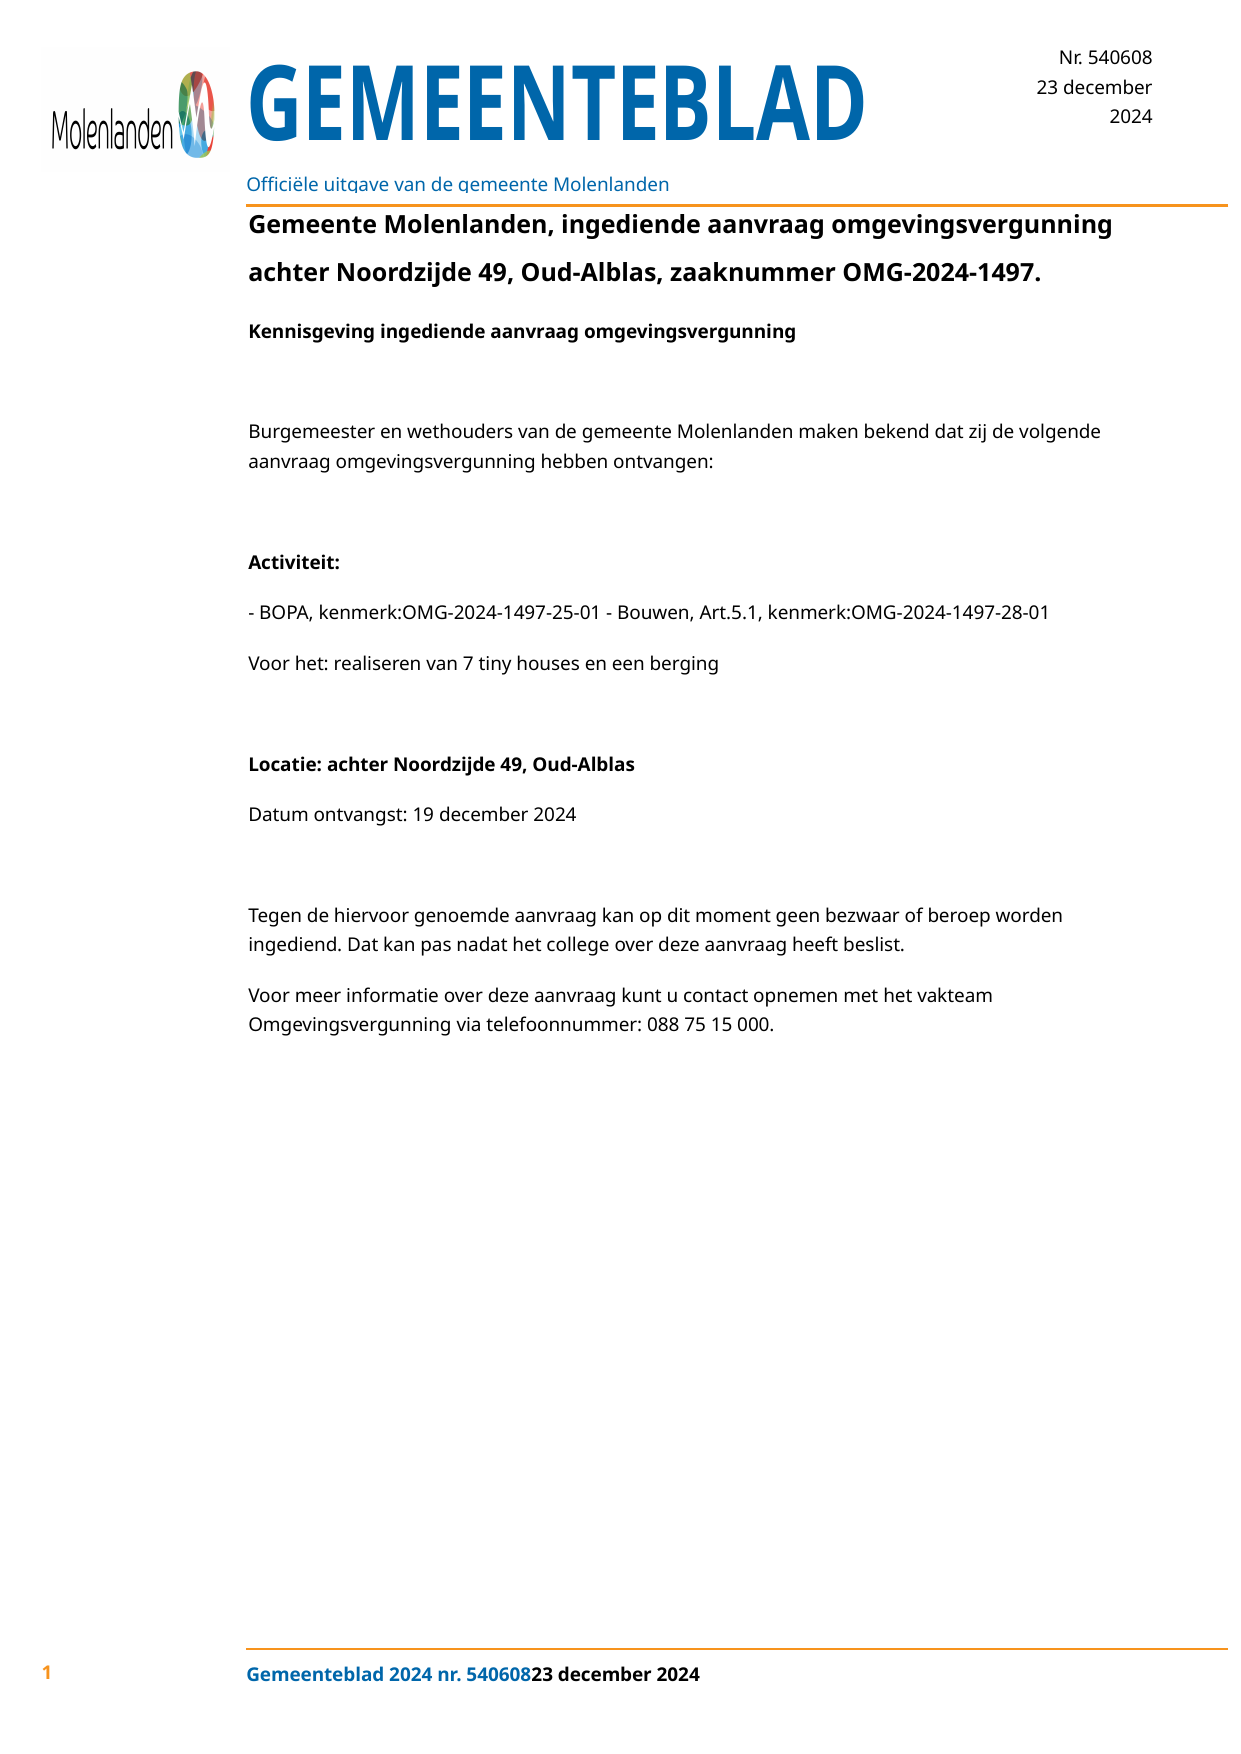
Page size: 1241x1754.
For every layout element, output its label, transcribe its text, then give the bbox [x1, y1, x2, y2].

text Locatie: achter Noordzijde 49, Oud-Alblas [248, 751, 1152, 777]
text Burgemeester en wethouders van de gemeente Molenlanden maken bekend dat zij de volgende aanvraag omgevingsvergunning hebben ontvangen: [248, 419, 1152, 474]
text Datum ontvangst: 19 december 2024 [248, 801, 1152, 827]
text Voor meer informatie over deze aanvraag kunt u contact opnemen met het vakteam Omgevingsvergunning via telefoonnummer: 088 75 15 000. [248, 982, 1152, 1037]
text Gemeente Molenlanden, ingediende aanvraag omgevingsvergunning achter Noordzijde 49, Oud-Alblas, zaaknummer OMG-2024-1497. [248, 207, 1152, 288]
text Voor het: realiseren van 7 tiny houses en een berging [248, 650, 1152, 676]
text Tegen de hiervoor genoemde aanvraag kan op dit moment geen bezwaar of beroep worden ingediend. Dat kan pas nadat het college over deze aanvraag heeft beslist. [248, 902, 1152, 957]
picture [41, 47, 231, 172]
text Activiteit: [248, 549, 1152, 575]
text - BOPA, kenmerk:OMG-2024-1497-25-01 - Bouwen, Art.5.1, kenmerk:OMG-2024-1497-28-01 [248, 599, 1152, 625]
text Kennisgeving ingediende aanvraag omgevingsvergunning [248, 318, 1152, 344]
